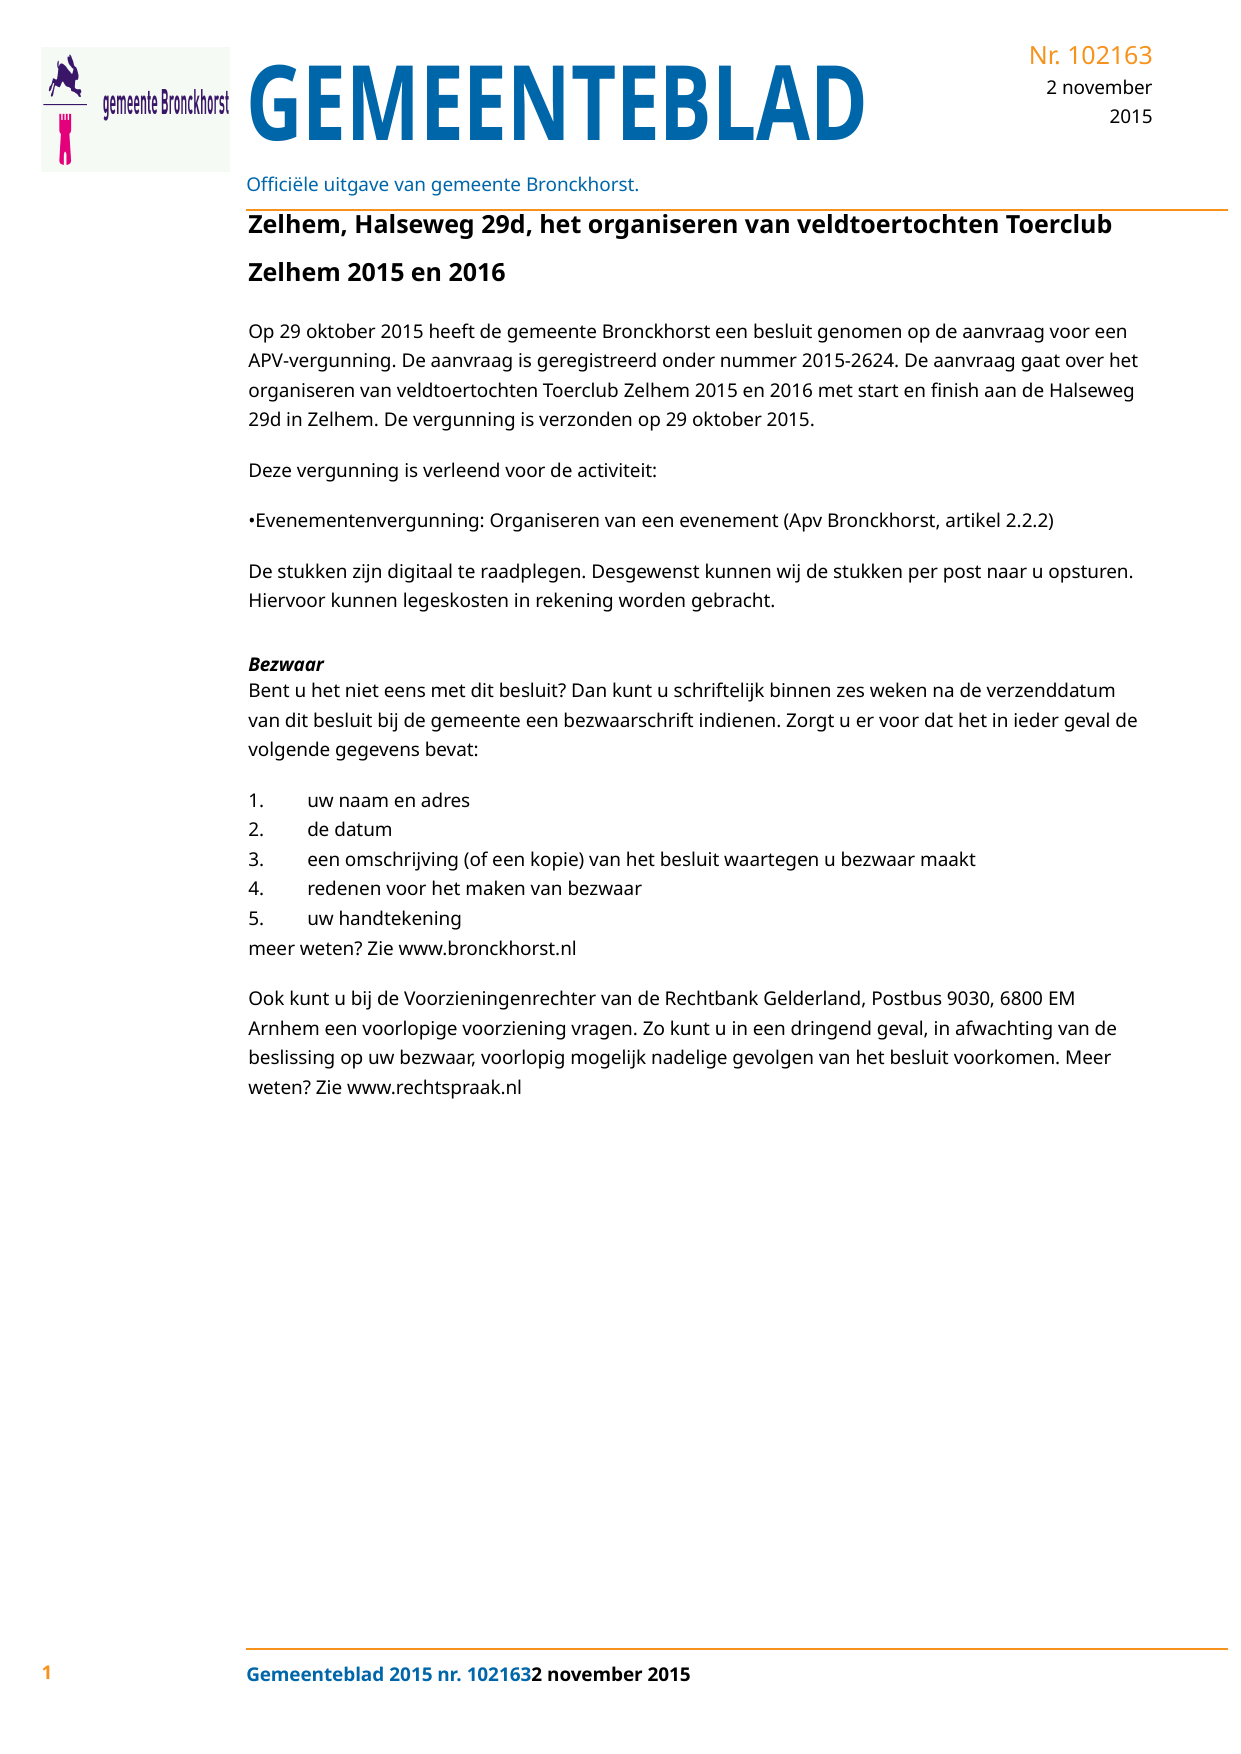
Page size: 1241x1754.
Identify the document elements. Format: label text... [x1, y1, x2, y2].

text •Evenementenvergunning: Organiseren van een evenement (Apv Bronckhorst, artikel 2.2.2) [248, 507, 1152, 533]
text Bent u het niet eens met dit besluit? Dan kunt u schriftelijk binnen zes weken na de verzenddatum van dit besluit bij de gemeente een bezwaarschrift indienen. Zorgt u er voor dat het in ieder geval de volgende gegevens bevat: [248, 677, 1152, 762]
list uw naam en adres [248, 787, 1152, 812]
text Bezwaar [248, 651, 1152, 677]
list een omschrijving (of een kopie) van het besluit waartegen u bezwaar maakt [248, 846, 1152, 872]
text Zelhem, Halseweg 29d, het organiseren van veldtoertochten Toerclub Zelhem 2015 en 2016 [248, 211, 1152, 288]
list uw handtekening [248, 905, 1152, 931]
text Deze vergunning is verleend voor de activiteit: [248, 457, 1152, 483]
text Op 29 oktober 2015 heeft de gemeente Bronckhorst een besluit genomen op de aanvraag voor een APV-vergunning. De aanvraag is geregistreerd onder nummer 2015-2624. De aanvraag gaat over het organiseren van veldtoertochten Toerclub Zelhem 2015 en 2016 met start en finish aan de Halseweg 29d in Zelhem. De vergunning is verzonden op 29 oktober 2015. [248, 318, 1152, 432]
text Ook kunt u bij de Voorzieningenrechter van de Rechtbank Gelderland, Postbus 9030, 6800 EM Arnhem een voorlopige voorziening vragen. Zo kunt u in een dringend geval, in afwachting van de beslissing op uw bezwaar, voorlopig mogelijk nadelige gevolgen van het besluit voorkomen. Meer weten? Zie www.rechtspraak.nl [248, 985, 1152, 1099]
picture [41, 47, 231, 172]
text De stukken zijn digitaal te raadplegen. Desgewenst kunnen wij de stukken per post naar u opsturen. Hiervoor kunnen legeskosten in rekening worden gebracht. [248, 558, 1152, 613]
text meer weten? Zie www.bronckhorst.nl [248, 935, 1152, 960]
list redenen voor het maken van bezwaar [248, 876, 1152, 901]
list de datum [248, 816, 1152, 842]
